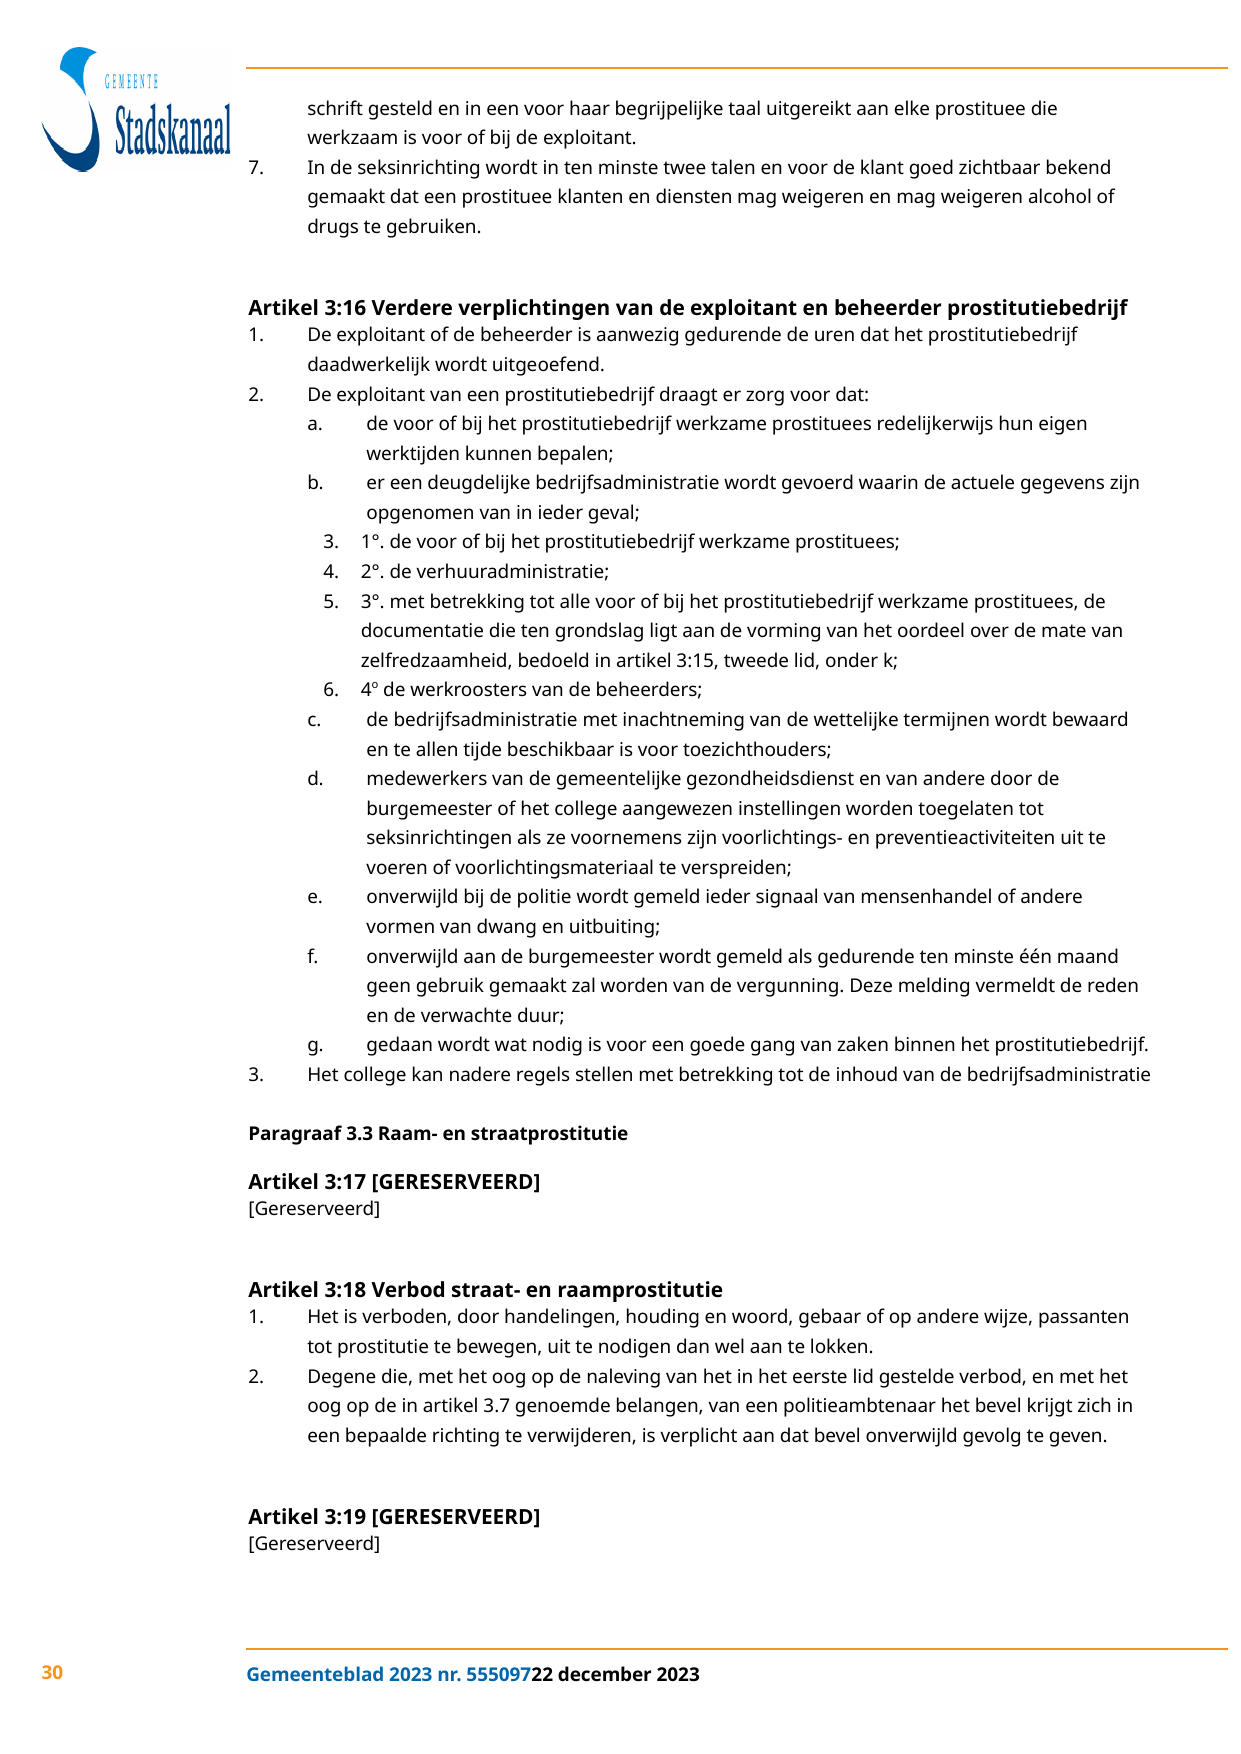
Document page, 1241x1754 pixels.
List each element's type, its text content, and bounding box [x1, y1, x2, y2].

list onverwijld aan de burgemeester wordt gemeld als gedurende ten minste één maand geen gebruik gemaakt zal worden van de vergunning. Deze melding vermeldt de reden en de verwachte duur; [307, 943, 1152, 1028]
list Het is verboden, door handelingen, houding en woord, gebaar of op andere wijze, passanten tot prostitutie te bewegen, uit te nodigen dan wel aan te lokken. [248, 1304, 1152, 1359]
list medewerkers van de gemeentelijke gezondheidsdienst en van andere door de burgemeester of het college aangewezen instellingen worden toegelaten tot seksinrichtingen als ze voornemens zijn voorlichtings- en preventieactiviteiten uit te voeren of voorlichtingsmateriaal te verspreiden; [307, 765, 1152, 880]
list onverwijld bij de politie wordt gemeld ieder signaal van mensenhandel of andere vormen van dwang en uitbuiting; [307, 884, 1152, 939]
text Artikel 3:16 Verdere verplichtingen van de exploitant en beheerder prostitutiebedrijf [248, 293, 1152, 322]
list Het college kan nadere regels stellen met betrekking tot de inhoud van de bedrijfsadministratie [248, 1061, 1152, 1087]
list schrift gesteld en in een voor haar begrijpelijke taal uitgereikt aan elke prostituee die werkzaam is voor of bij de exploitant. [248, 95, 1152, 150]
list In de seksinrichting wordt in ten minste twee talen en voor de klant goed zichtbaar bekend gemaakt dat een prostituee klanten en diensten mag weigeren en mag weigeren alcohol of drugs te gebruiken. [248, 154, 1152, 239]
list er een deugdelijke bedrijfsadministratie wordt gevoerd waarin de actuele gegevens zijn opgenomen van in ieder geval; [307, 469, 1152, 525]
list 4o de werkroosters van de beheerders; [323, 677, 1152, 702]
picture [41, 47, 231, 172]
list De exploitant van een prostitutiebedrijf draagt er zorg voor dat: [248, 381, 1152, 406]
list De exploitant of de beheerder is aanwezig gedurende de uren dat het prostitutiebedrijf daadwerkelijk wordt uitgeoefend. [248, 322, 1152, 377]
text Artikel 3:19 [GERESERVEERD] [248, 1502, 1152, 1531]
text Paragraaf 3.3 Raam- en straatprostitutie [248, 1120, 1152, 1146]
list gedaan wordt wat nodig is voor een goede gang van zaken binnen het prostitutiebedrijf. [307, 1032, 1152, 1057]
text [Gereserveerd] [248, 1195, 1152, 1221]
list 1°. de voor of bij het prostitutiebedrijf werkzame prostituees; [323, 529, 1152, 554]
text Artikel 3:17 [GERESERVEERD] [248, 1167, 1152, 1195]
list de voor of bij het prostitutiebedrijf werkzame prostituees redelijkerwijs hun eigen werktijden kunnen bepalen; [307, 410, 1152, 466]
list de bedrijfsadministratie met inachtneming van de wettelijke termijnen wordt bewaard en te allen tijde beschikbaar is voor toezichthouders; [307, 706, 1152, 761]
list 2°. de verhuuradministratie; [323, 558, 1152, 584]
list Degene die, met het oog op de naleving van het in het eerste lid gestelde verbod, en met het oog op de in artikel 3.7 genoemde belangen, van een politieambtenaar het bevel krijgt zich in een bepaalde richting te verwijderen, is verplicht aan dat bevel onverwijld gevolg te geven. [248, 1363, 1152, 1448]
text Artikel 3:18 Verbod straat- en raamprostitutie [248, 1275, 1152, 1304]
text [Gereserveerd] [248, 1531, 1152, 1556]
list 3°. met betrekking tot alle voor of bij het prostitutiebedrijf werkzame prostituees, de documentatie die ten grondslag ligt aan de vorming van het oordeel over de mate van zelfredzaamheid, bedoeld in artikel 3:15, tweede lid, onder k; [323, 588, 1152, 673]
